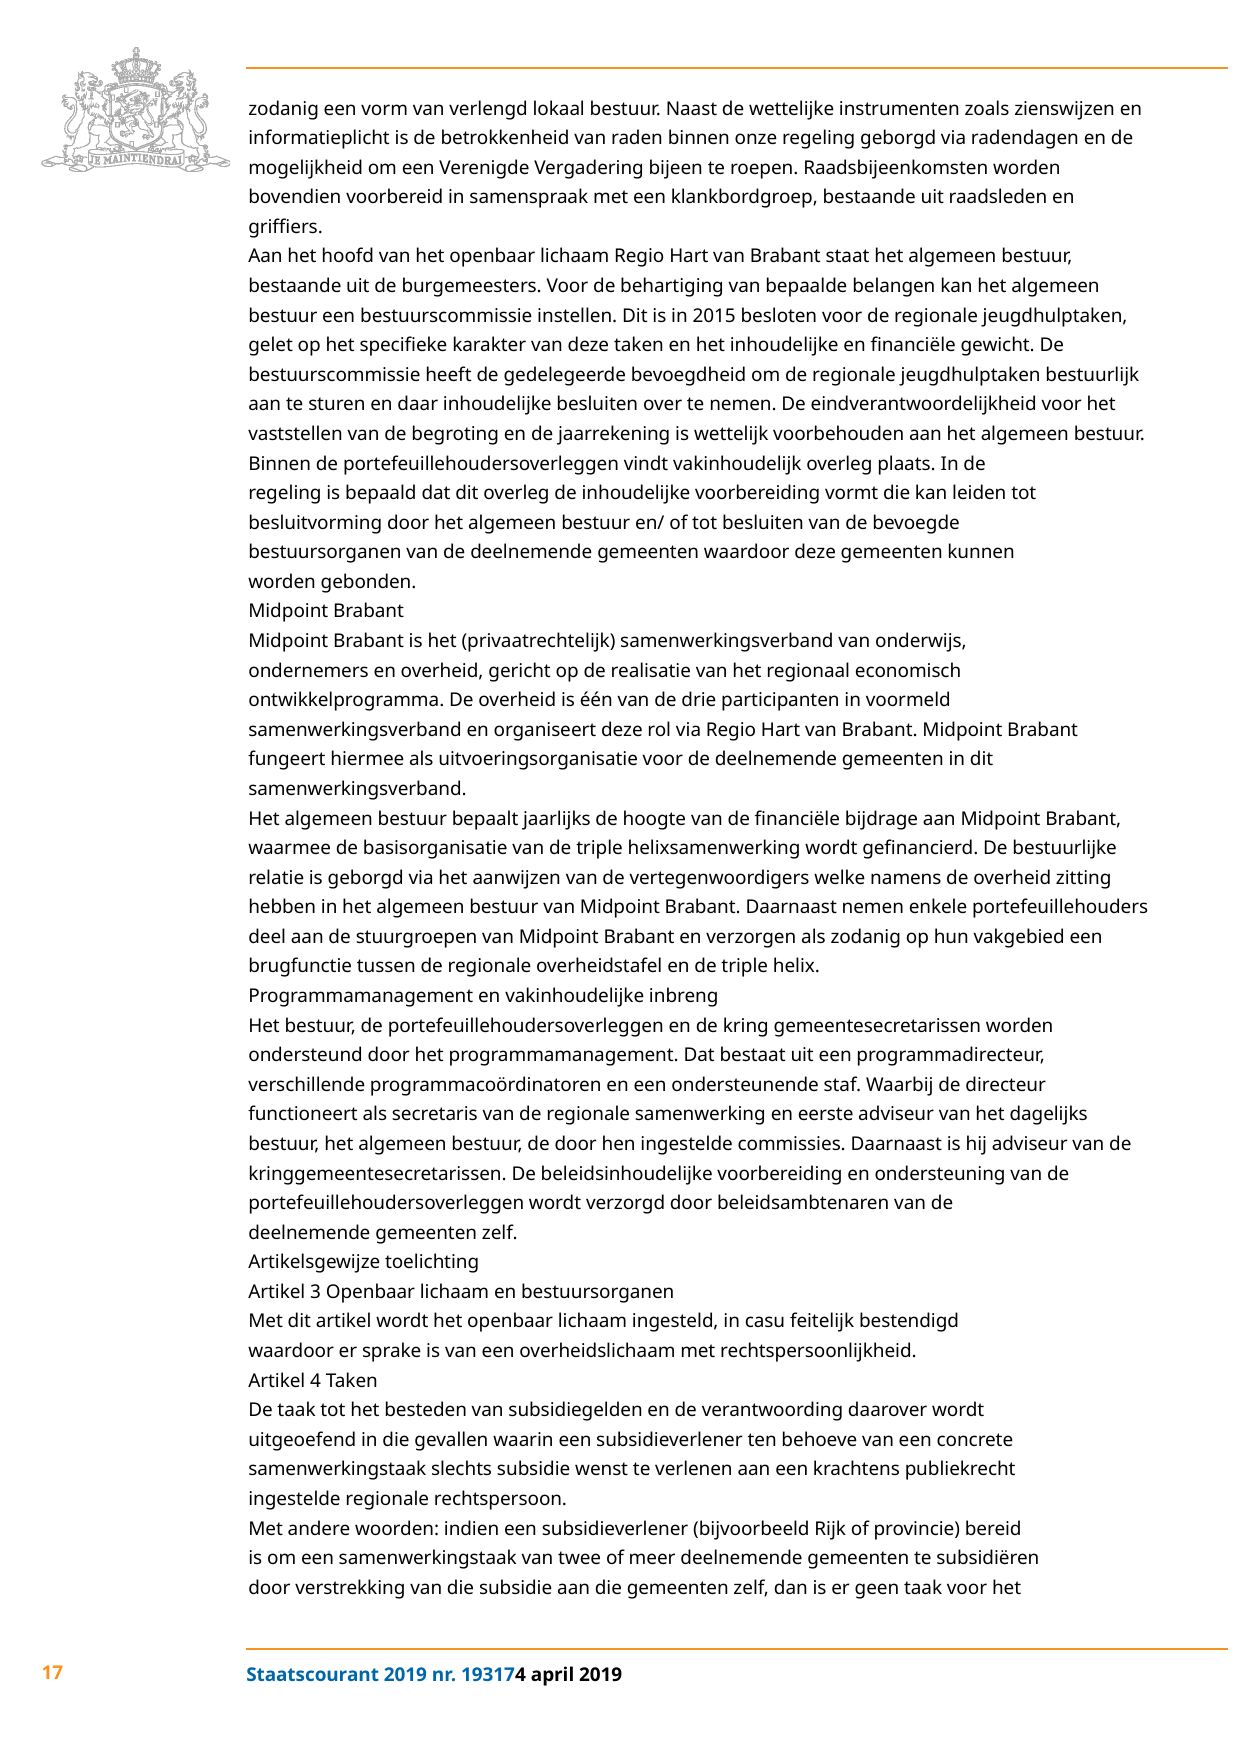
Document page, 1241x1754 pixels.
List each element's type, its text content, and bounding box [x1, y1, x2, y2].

text bestuursorganen van de deelnemende gemeenten waardoor deze gemeenten kunnen [248, 538, 1152, 564]
text Artikel 3 Openbaar lichaam en bestuursorganen [248, 1278, 1152, 1304]
text Aan het hoofd van het openbaar lichaam Regio Hart van Brabant staat het algemeen bestuur, bestaande uit de burgemeesters. Voor de behartiging van bepaalde belangen kan het algemeen bestuur een bestuurscommissie instellen. Dit is in 2015 besloten voor de regionale jeugdhulptaken, gelet op het specifieke karakter van deze taken en het inhoudelijke en financiële gewicht. De bestuurscommissie heeft de gedelegeerde bevoegdheid om de regionale jeugdhulptaken bestuurlijk aan te sturen en daar inhoudelijke besluiten over te nemen. De eindverantwoordelijkheid voor het vaststellen van de begroting en de jaarrekening is wettelijk voorbehouden aan het algemeen bestuur. [248, 243, 1152, 446]
text Met andere woorden: indien een subsidieverlener (bijvoorbeeld Rijk of provincie) bereid [248, 1515, 1152, 1541]
text Artikelsgewijze toelichting [248, 1248, 1152, 1274]
text waardoor er sprake is van een overheidslichaam met rechtspersoonlijkheid. [248, 1337, 1152, 1363]
text Programmamanagement en vakinhoudelijke inbreng [248, 982, 1152, 1008]
text regeling is bepaald dat dit overleg de inhoudelijke voorbereiding vormt die kan leiden tot [248, 479, 1152, 505]
picture [41, 47, 231, 172]
text worden gebonden. [248, 568, 1152, 594]
text Midpoint Brabant is het (privaatrechtelijk) samenwerkingsverband van onderwijs, [248, 627, 1152, 653]
text De taak tot het besteden van subsidiegelden en de verantwoording daarover wordt [248, 1396, 1152, 1422]
text Het algemeen bestuur bepaalt jaarlijks de hoogte van de financiële bijdrage aan Midpoint Brabant, waarmee de basisorganisatie van de triple helixsamenwerking wordt gefinancierd. De bestuurlijke relatie is geborgd via het aanwijzen van de vertegenwoordigers welke namens de overheid zitting hebben in het algemeen bestuur van Midpoint Brabant. Daarnaast nemen enkele portefeuillehouders deel aan de stuurgroepen van Midpoint Brabant en verzorgen als zodanig op hun vakgebied een brugfunctie tussen de regionale overheidstafel en de triple helix. [248, 805, 1152, 978]
text zodanig een vorm van verlengd lokaal bestuur. Naast de wettelijke instrumenten zoals zienswijzen en informatieplicht is de betrokkenheid van raden binnen onze regeling geborgd via radendagen en de mogelijkheid om een Verenigde Vergadering bijeen te roepen. Raadsbijeenkomsten worden bovendien voorbereid in samenspraak met een klankbordgroep, bestaande uit raadsleden en griffiers. [248, 95, 1152, 239]
text Het bestuur, de portefeuillehoudersoverleggen en de kring gemeentesecretarissen worden ondersteund door het programmamanagement. Dat bestaat uit een programmadirecteur, verschillende programmacoördinatoren en een ondersteunende staf. Waarbij de directeur functioneert als secretaris van de regionale samenwerking en eerste adviseur van het dagelijks bestuur, het algemeen bestuur, de door hen ingestelde commissies. Daarnaast is hij adviseur van de kringgemeentesecretarissen. De beleidsinhoudelijke voorbereiding en ondersteuning van de [248, 1012, 1152, 1186]
text ingestelde regionale rechtspersoon. [248, 1485, 1152, 1511]
text portefeuillehoudersoverleggen wordt verzorgd door beleidsambtenaren van de [248, 1189, 1152, 1215]
text samenwerkingstaak slechts subsidie wenst te verlenen aan een krachtens publiekrecht [248, 1456, 1152, 1481]
text ondernemers en overheid, gericht op de realisatie van het regionaal economisch ontwikkelprogramma. De overheid is één van de drie participanten in voormeld samenwerkingsverband en organiseert deze rol via Regio Hart van Brabant. Midpoint Brabant fungeert hiermee als uitvoeringsorganisatie voor de deelnemende gemeenten in dit samenwerkingsverband. [248, 657, 1152, 801]
text Artikel 4 Taken [248, 1367, 1152, 1393]
text uitgeoefend in die gevallen waarin een subsidieverlener ten behoeve van een concrete [248, 1426, 1152, 1452]
text Met dit artikel wordt het openbaar lichaam ingesteld, in casu feitelijk bestendigd [248, 1308, 1152, 1333]
text is om een samenwerkingstaak van twee of meer deelnemende gemeenten te subsidiëren [248, 1544, 1152, 1570]
text besluitvorming door het algemeen bestuur en/ of tot besluiten van de bevoegde [248, 509, 1152, 535]
text Midpoint Brabant [248, 598, 1152, 623]
text Binnen de portefeuillehoudersoverleggen vindt vakinhoudelijk overleg plaats. In de [248, 450, 1152, 476]
text deelnemende gemeenten zelf. [248, 1219, 1152, 1245]
text door verstrekking van die subsidie aan die gemeenten zelf, dan is er geen taak voor het [248, 1574, 1152, 1600]
